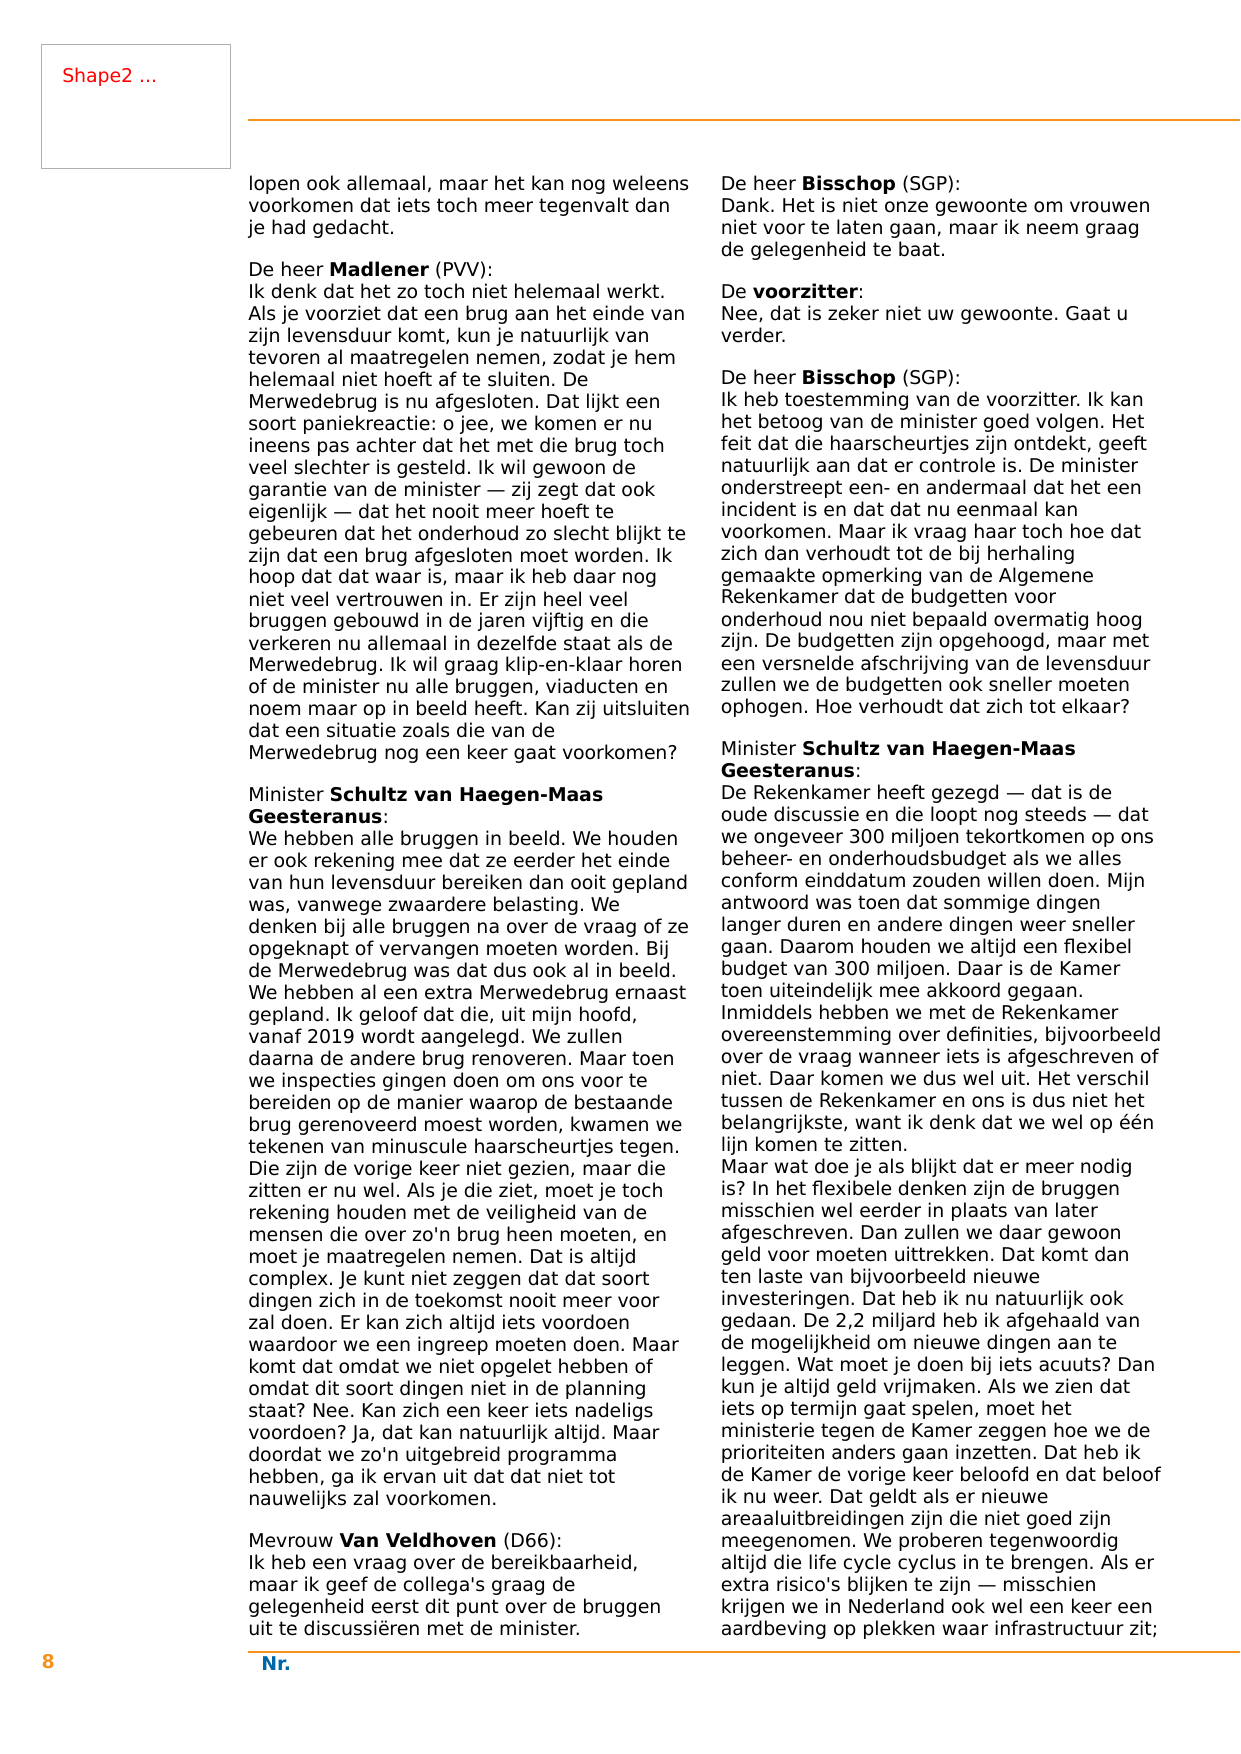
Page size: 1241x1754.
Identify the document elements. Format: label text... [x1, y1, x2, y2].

text Maar wat doe je als blijkt dat er meer nodig is? In het flexibele denken zijn de bruggen misschien wel eerder in plaats van later afgeschreven. Dan zullen we daar gewoon geld voor moeten uittrekken. Dat komt dan ten laste van bijvoorbeeld nieuwe investeringen. Dat heb ik nu natuurlijk ook gedaan. De 2,2 miljard heb ik afgehaald van de mogelijkheid om nieuwe dingen aan te leggen. Wat moet je doen bij iets acuuts? Dan kun je altijd geld vrijmaken. Als we zien dat iets op termijn gaat spelen, moet het ministerie tegen de Kamer zeggen hoe we de prioriteiten anders gaan inzetten. Dat heb ik de Kamer de vorige keer beloofd en dat beloof ik nu weer. Dat geldt als er nieuwe areaaluitbreidingen zijn die niet goed zijn meegenomen. We proberen tegenwoordig altijd die life cycle cyclus in te brengen. Als er extra risico's blijken te zijn — misschien krijgen we in Nederland ook wel een keer een aardbeving op plekken waar infrastructuur zit; [721, 1156, 1163, 1639]
text Nee, dat is zeker niet uw gewoonte. Gaat u verder. [721, 303, 1163, 347]
text Mevrouw Van Veldhoven (D66): [248, 1529, 691, 1552]
text Ik heb een vraag over de bereikbaarheid, maar ik geef de collega's graag de gelegenheid eerst dit punt over de bruggen uit te discussiëren met de minister. [248, 1552, 691, 1639]
text De Rekenkamer heeft gezegd — dat is de oude discussie en die loopt nog steeds — dat we ongeveer 300 miljoen tekortkomen op ons beheer- en onderhoudsbudget als we alles conform einddatum zouden willen doen. Mijn antwoord was toen dat sommige dingen langer duren en andere dingen weer sneller gaan. Daarom houden we altijd een flexibel budget van 300 miljoen. Daar is de Kamer toen uiteindelijk mee akkoord gegaan. Inmiddels hebben we met de Rekenkamer overeenstemming over definities, bijvoorbeeld over de vraag wanneer iets is afgeschreven of niet. Daar komen we dus wel uit. Het verschil tussen de Rekenkamer en ons is dus niet het belangrijkste, want ik denk dat we wel op één lijn komen te zitten. [721, 782, 1163, 1156]
text Ik denk dat het zo toch niet helemaal werkt. Als je voorziet dat een brug aan het einde van zijn levensduur komt, kun je natuurlijk van tevoren al maatregelen nemen, zodat je hem helemaal niet hoeft af te sluiten. De Merwedebrug is nu afgesloten. Dat lijkt een soort paniekreactie: o jee, we komen er nu ineens pas achter dat het met die brug toch veel slechter is gesteld. Ik wil gewoon de garantie van de minister — zij zegt dat ook eigenlijk — dat het nooit meer hoeft te gebeuren dat het onderhoud zo slecht blijkt te zijn dat een brug afgesloten moet worden. Ik hoop dat dat waar is, maar ik heb daar nog niet veel vertrouwen in. Er zijn heel veel bruggen gebouwd in de jaren vijftig en die verkeren nu allemaal in dezelfde staat als de Merwedebrug. Ik wil graag klip-en-klaar horen of de minister nu alle bruggen, viaducten en noem maar op in beeld heeft. Kan zij uitsluiten dat een situatie zoals die van de Merwedebrug nog een keer gaat voorkomen? [248, 281, 691, 764]
text De heer Bisschop (SGP): [721, 173, 1163, 195]
text We hebben alle bruggen in beeld. We houden er ook rekening mee dat ze eerder het einde van hun levensduur bereiken dan ooit gepland was, vanwege zwaardere belasting. We denken bij alle bruggen na over de vraag of ze opgeknapt of vervangen moeten worden. Bij de Merwedebrug was dat dus ook al in beeld. We hebben al een extra Merwedebrug ernaast gepland. Ik geloof dat die, uit mijn hoofd, vanaf 2019 wordt aangelegd. We zullen daarna de andere brug renoveren. Maar toen we inspecties gingen doen om ons voor te bereiden op de manier waarop de bestaande brug gerenoveerd moest worden, kwamen we tekenen van minuscule haarscheurtjes tegen. Die zijn de vorige keer niet gezien, maar die zitten er nu wel. Als je die ziet, moet je toch rekening houden met de veiligheid van de mensen die over zo'n brug heen moeten, en moet je maatregelen nemen. Dat is altijd complex. Je kunt niet zeggen dat dat soort dingen zich in de toekomst nooit meer voor zal doen. Er kan zich altijd iets voordoen waardoor we een ingreep moeten doen. Maar komt dat omdat we niet opgelet hebben of omdat dit soort dingen niet in de planning staat? Nee. Kan zich een keer iets nadeligs voordoen? Ja, dat kan natuurlijk altijd. Maar doordat we zo'n uitgebreid programma hebben, ga ik ervan uit dat dat niet tot nauwelijks zal voorkomen. [248, 828, 691, 1509]
text De voorzitter: [721, 281, 1163, 303]
text Ik heb toestemming van de voorzitter. Ik kan het betoog van de minister goed volgen. Het feit dat die haarscheurtjes zijn ontdekt, geeft natuurlijk aan dat er controle is. De minister onderstreept een- en andermaal dat het een incident is en dat dat nu eenmaal kan voorkomen. Maar ik vraag haar toch hoe dat zich dan verhoudt tot de bij herhaling gemaakte opmerking van de Algemene Rekenkamer dat de budgetten voor onderhoud nou niet bepaald overmatig hoog zijn. De budgetten zijn opgehoogd, maar met een versnelde afschrijving van de levensduur zullen we de budgetten ook sneller moeten ophogen. Hoe verhoudt dat zich tot elkaar? [721, 389, 1163, 718]
text Minister Schultz van Haegen-Maas Geesteranus: [248, 784, 691, 828]
text Minister Schultz van Haegen-Maas Geesteranus: [721, 738, 1163, 782]
text De heer Bisschop (SGP): [721, 367, 1163, 389]
text Dank. Het is niet onze gewoonte om vrouwen niet voor te laten gaan, maar ik neem graag de gelegenheid te baat. [721, 195, 1163, 261]
text De heer Madlener (PVV): [248, 259, 691, 281]
text lopen ook allemaal, maar het kan nog weleens voorkomen dat iets toch meer tegenvalt dan je had gedacht. [248, 173, 691, 239]
